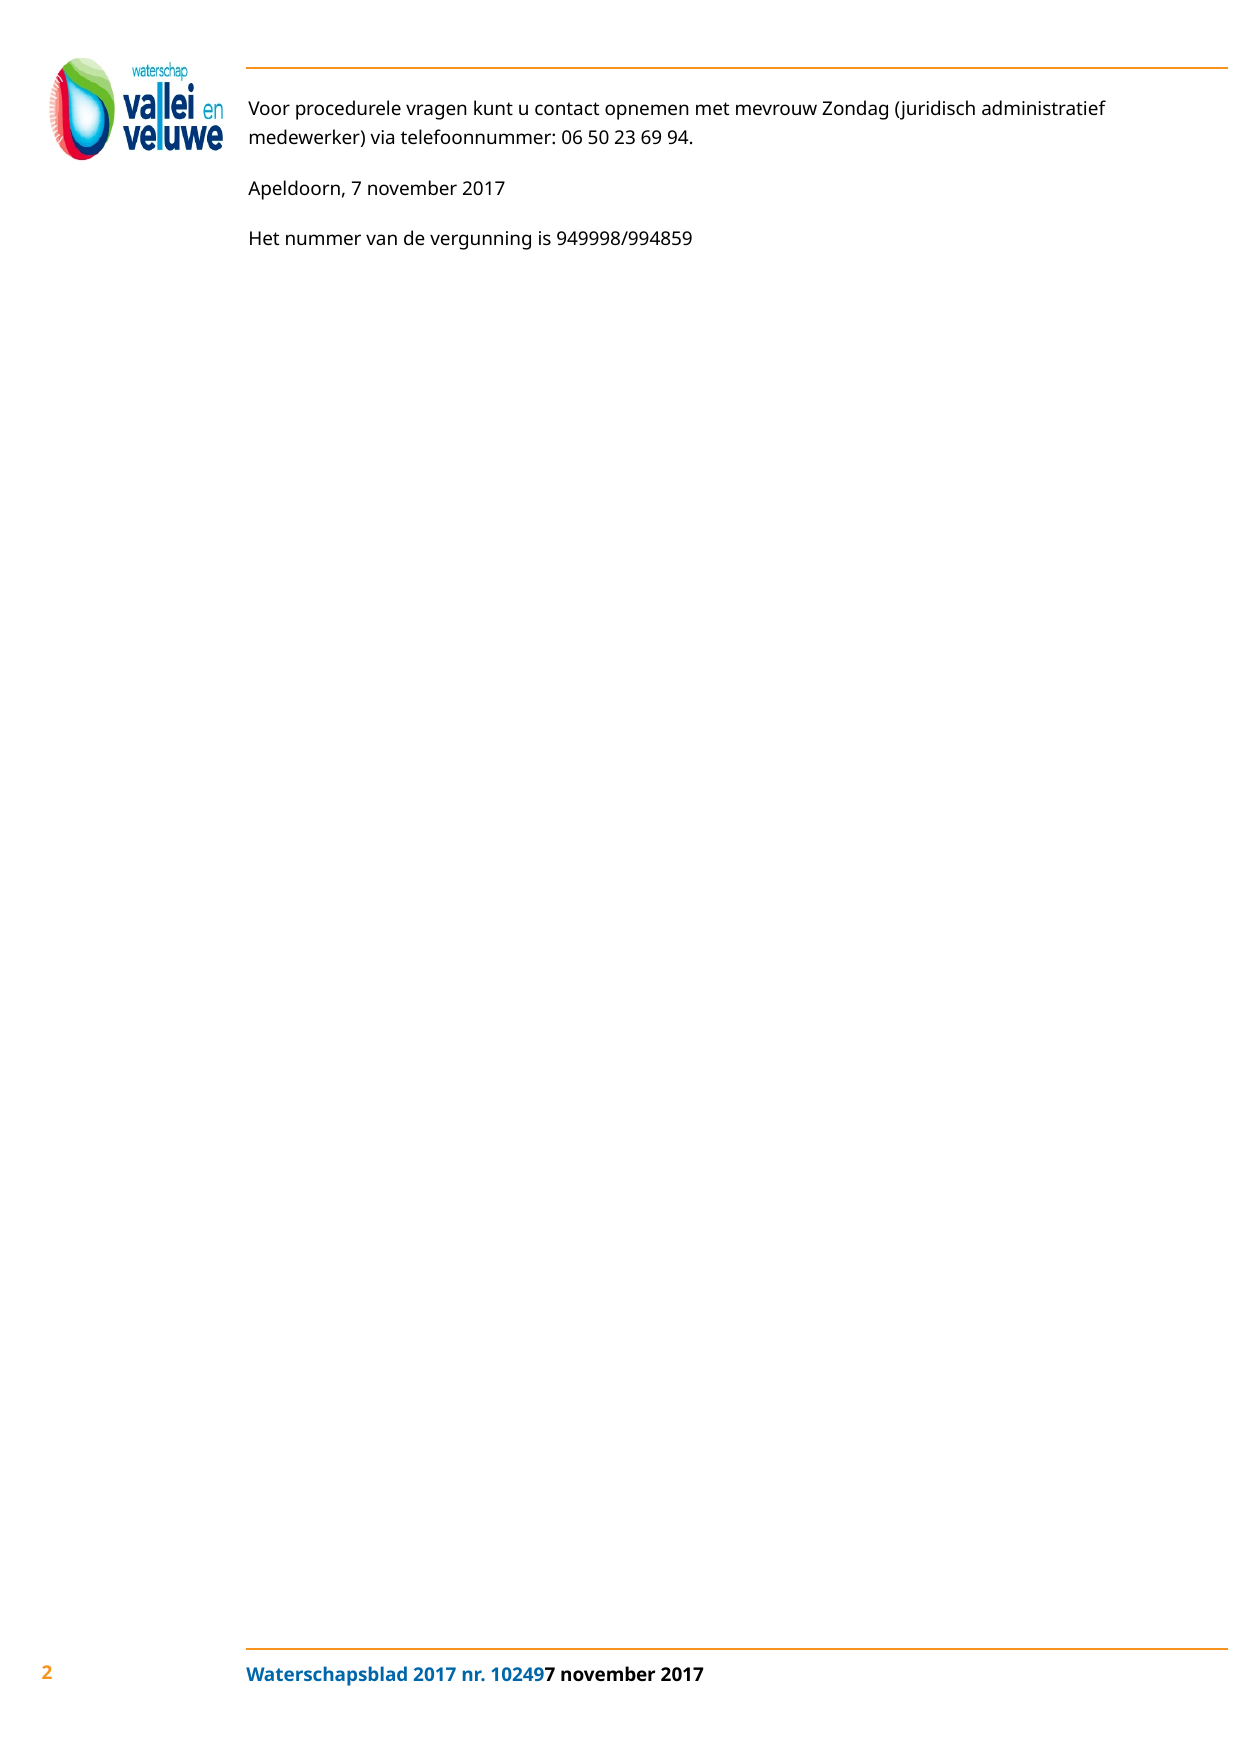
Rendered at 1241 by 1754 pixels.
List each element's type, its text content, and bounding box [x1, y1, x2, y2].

text Voor procedurele vragen kunt u contact opnemen met mevrouw Zondag (juridisch administratief medewerker) via telefoonnummer: 06 50 23 69 94. [248, 95, 1152, 150]
text Apeldoorn, 7 november 2017 [248, 175, 1152, 201]
text Het nummer van de vergunning is 949998/994859 [248, 225, 1152, 251]
picture [41, 47, 231, 172]
